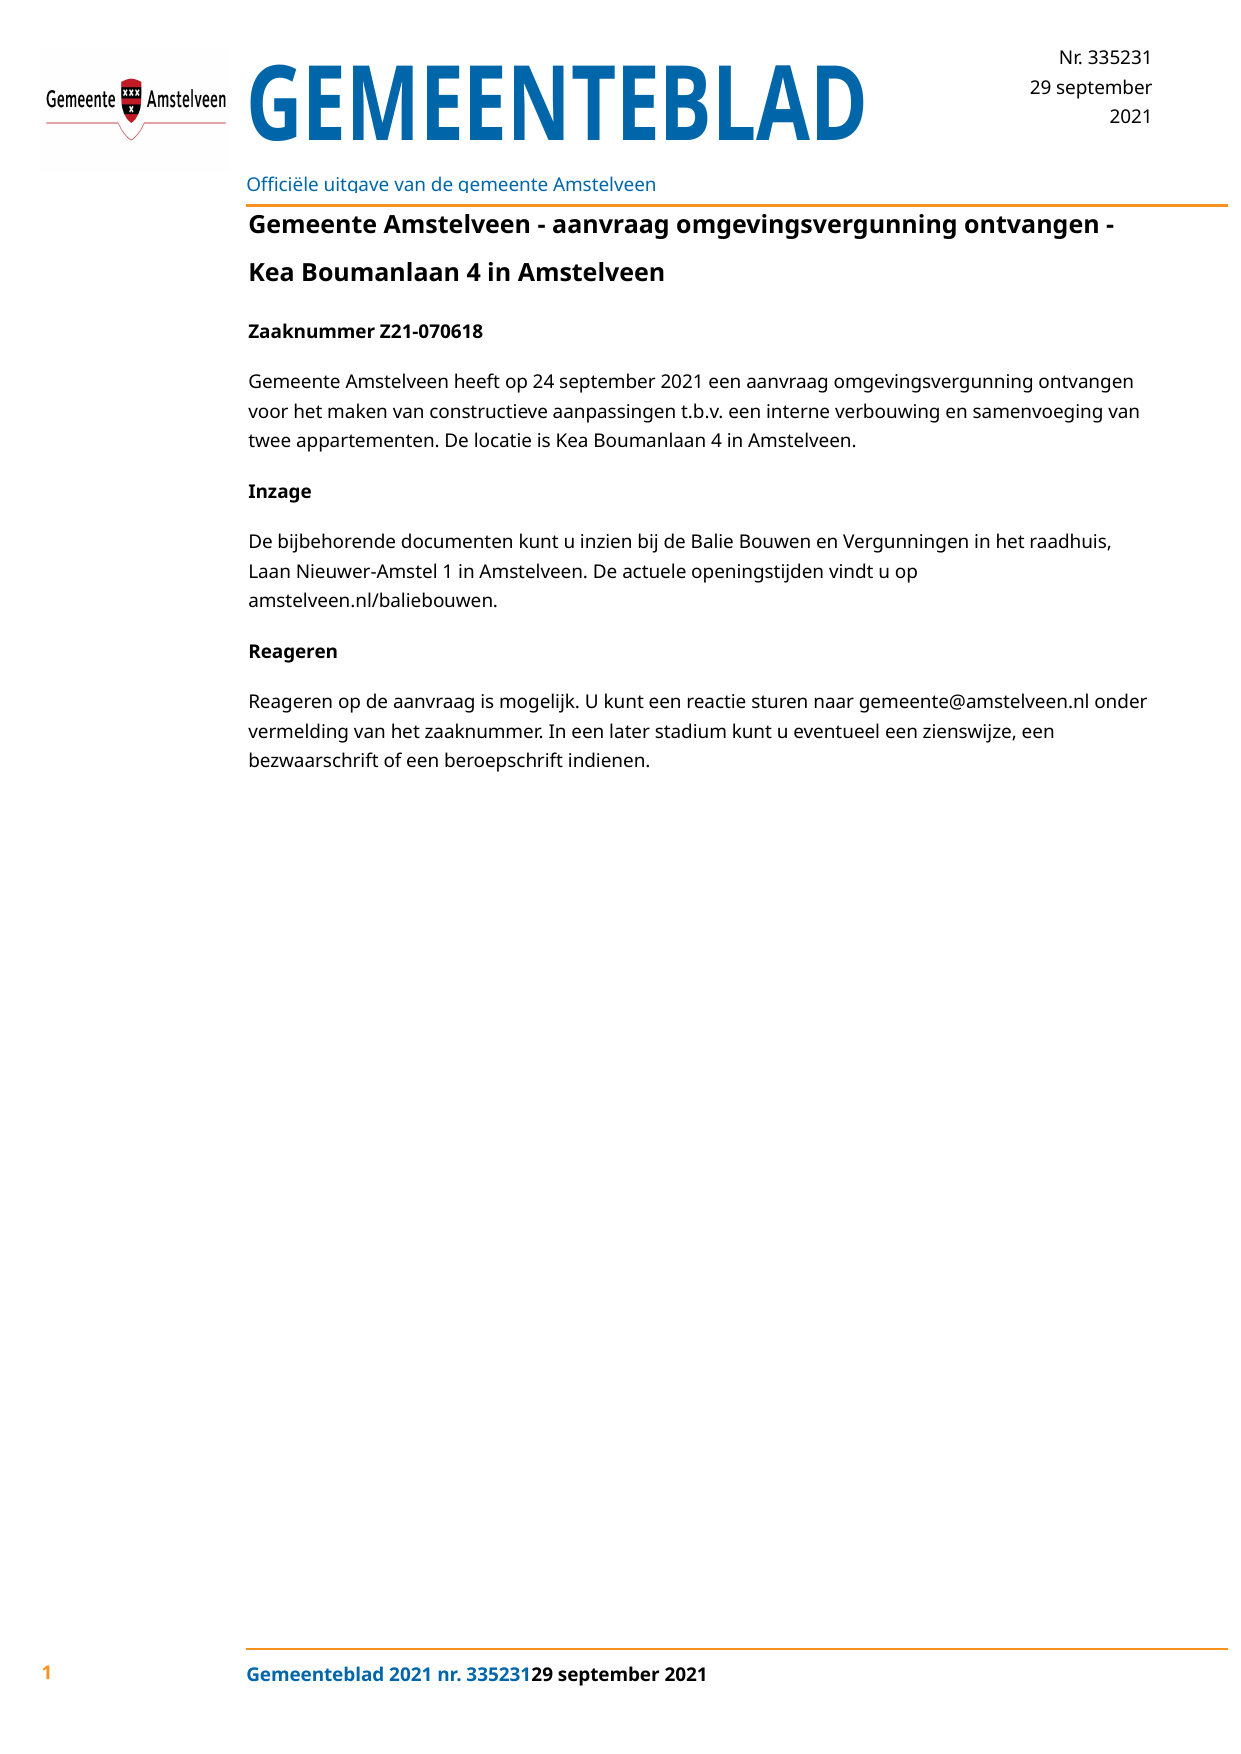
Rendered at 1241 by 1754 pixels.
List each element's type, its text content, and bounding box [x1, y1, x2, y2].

text Reageren [248, 638, 1152, 664]
text Reageren op de aanvraag is mogelijk. U kunt een reactie sturen naar gemeente@amstelveen.nl onder vermelding van het zaaknummer. In een later stadium kunt u eventueel een zienswijze, een bezwaarschrift of een beroepschrift indienen. [248, 688, 1152, 773]
text Gemeente Amstelveen - aanvraag omgevingsvergunning ontvangen - Kea Boumanlaan 4 in Amstelveen [248, 207, 1152, 288]
picture [41, 47, 231, 172]
text De bijbehorende documenten kunt u inzien bij de Balie Bouwen en Vergunningen in het raadhuis, Laan Nieuwer-Amstel 1 in Amstelveen. De actuele openingstijden vindt u op amstelveen.nl/baliebouwen. [248, 528, 1152, 613]
text Gemeente Amstelveen heeft op 24 september 2021 een aanvraag omgevingsvergunning ontvangen voor het maken van constructieve aanpassingen t.b.v. een interne verbouwing en samenvoeging van twee appartementen. De locatie is Kea Boumanlaan 4 in Amstelveen. [248, 368, 1152, 453]
text Zaaknummer Z21-070618 [248, 318, 1152, 344]
text Inzage [248, 478, 1152, 504]
